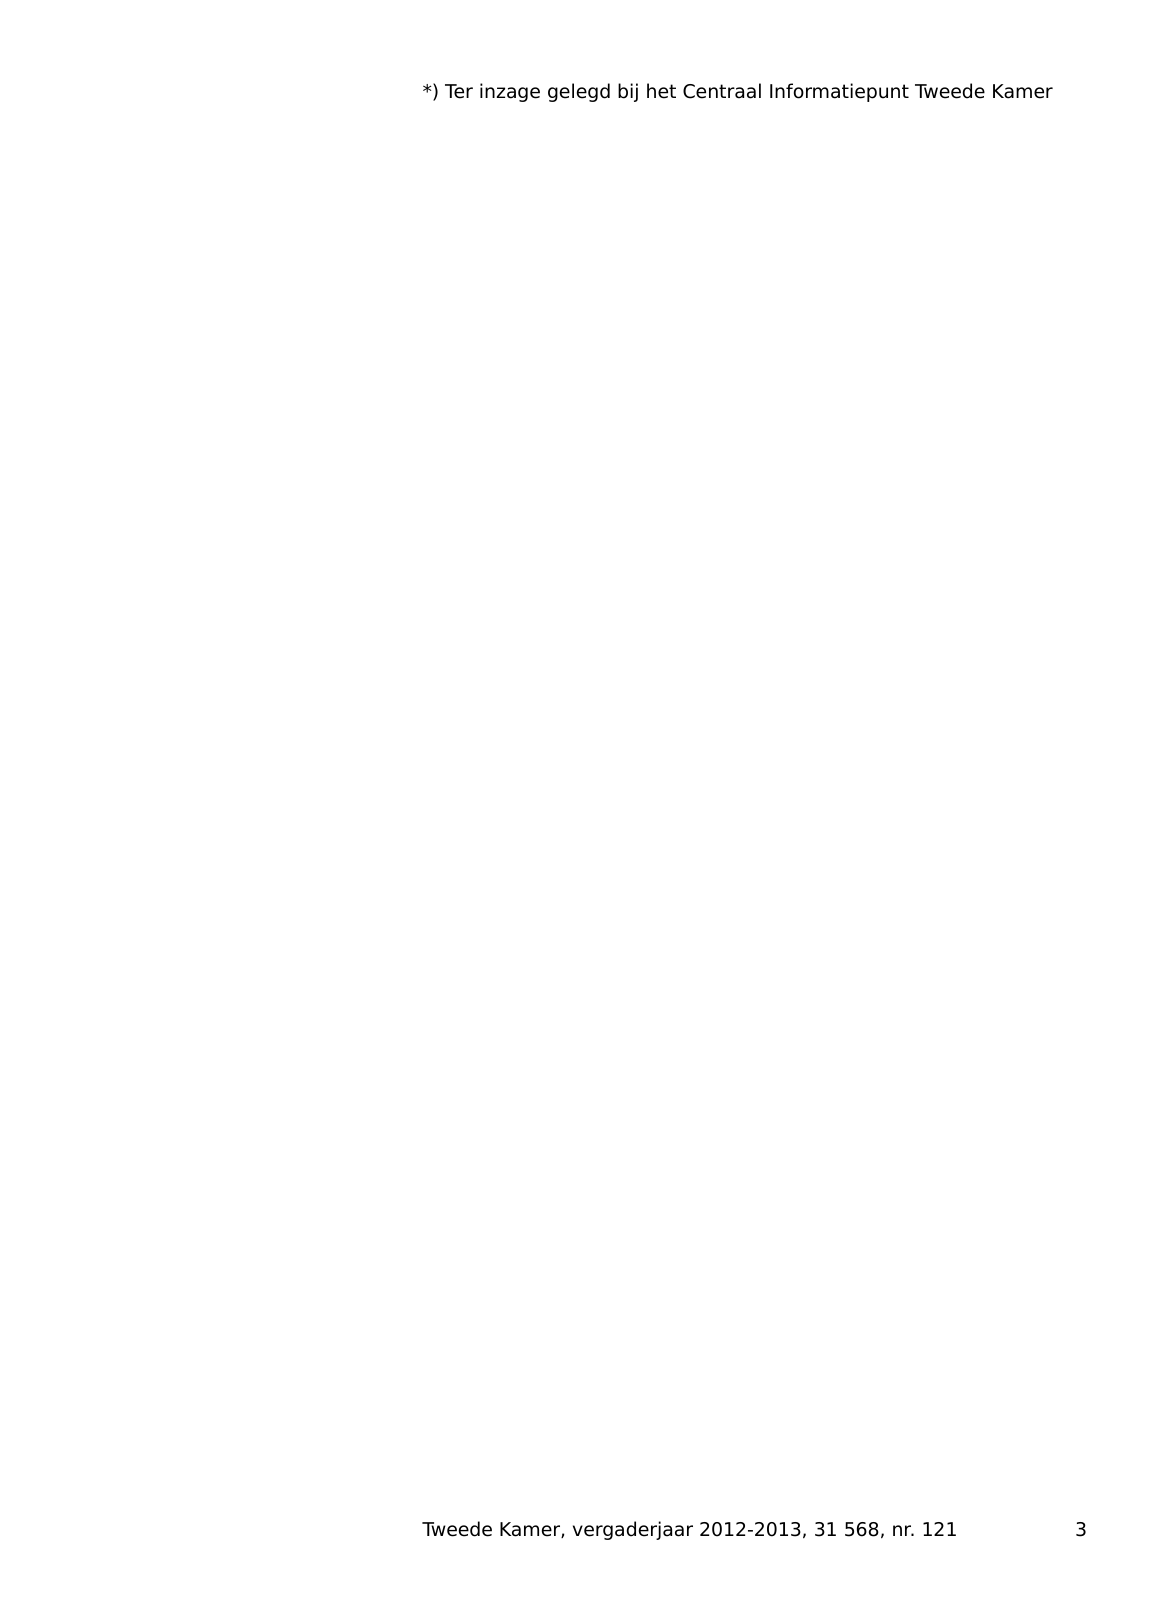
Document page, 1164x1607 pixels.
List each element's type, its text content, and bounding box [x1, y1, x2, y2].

text *) Ter inzage gelegd bij het Centraal Informatiepunt Tweede Kamer [422, 81, 1087, 103]
